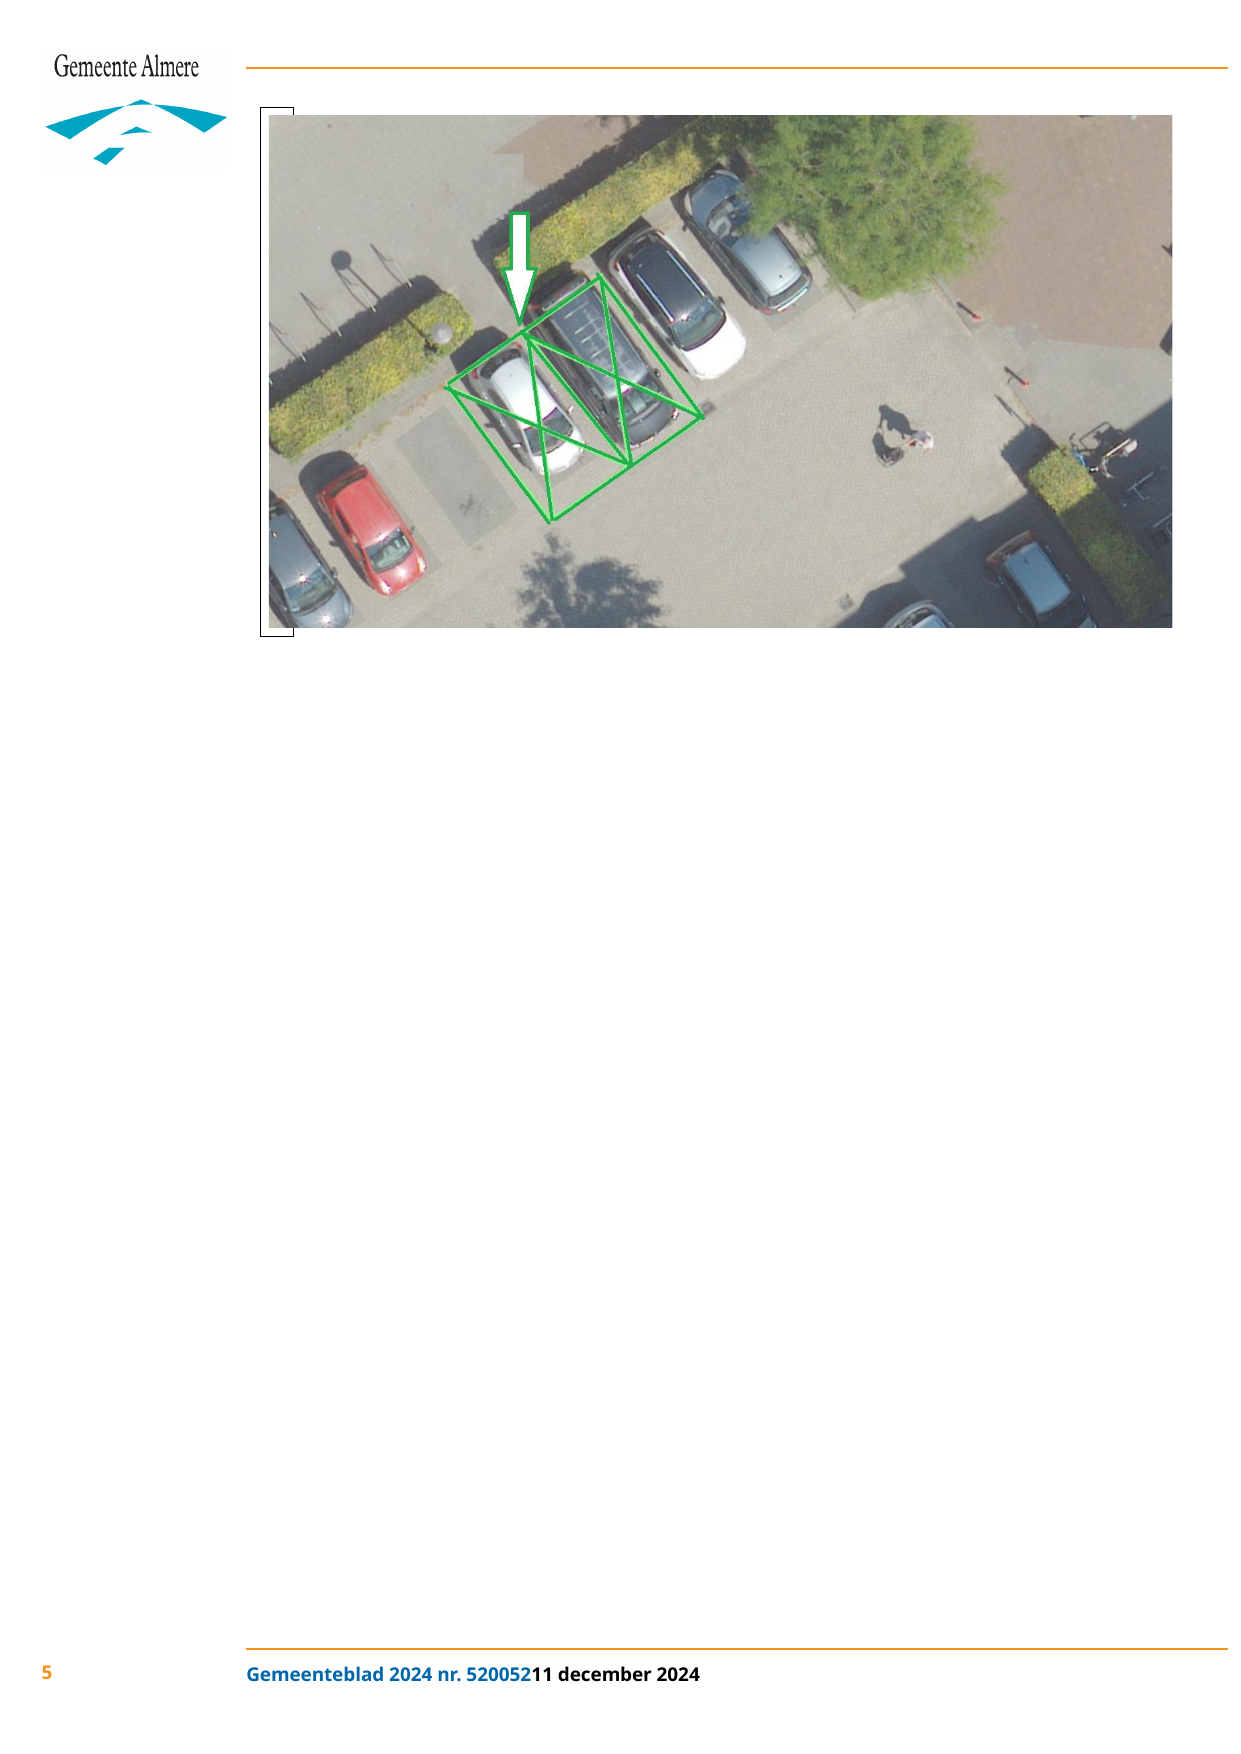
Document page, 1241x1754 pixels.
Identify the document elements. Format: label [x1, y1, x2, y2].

picture [268, 115, 1173, 628]
picture [41, 47, 231, 172]
